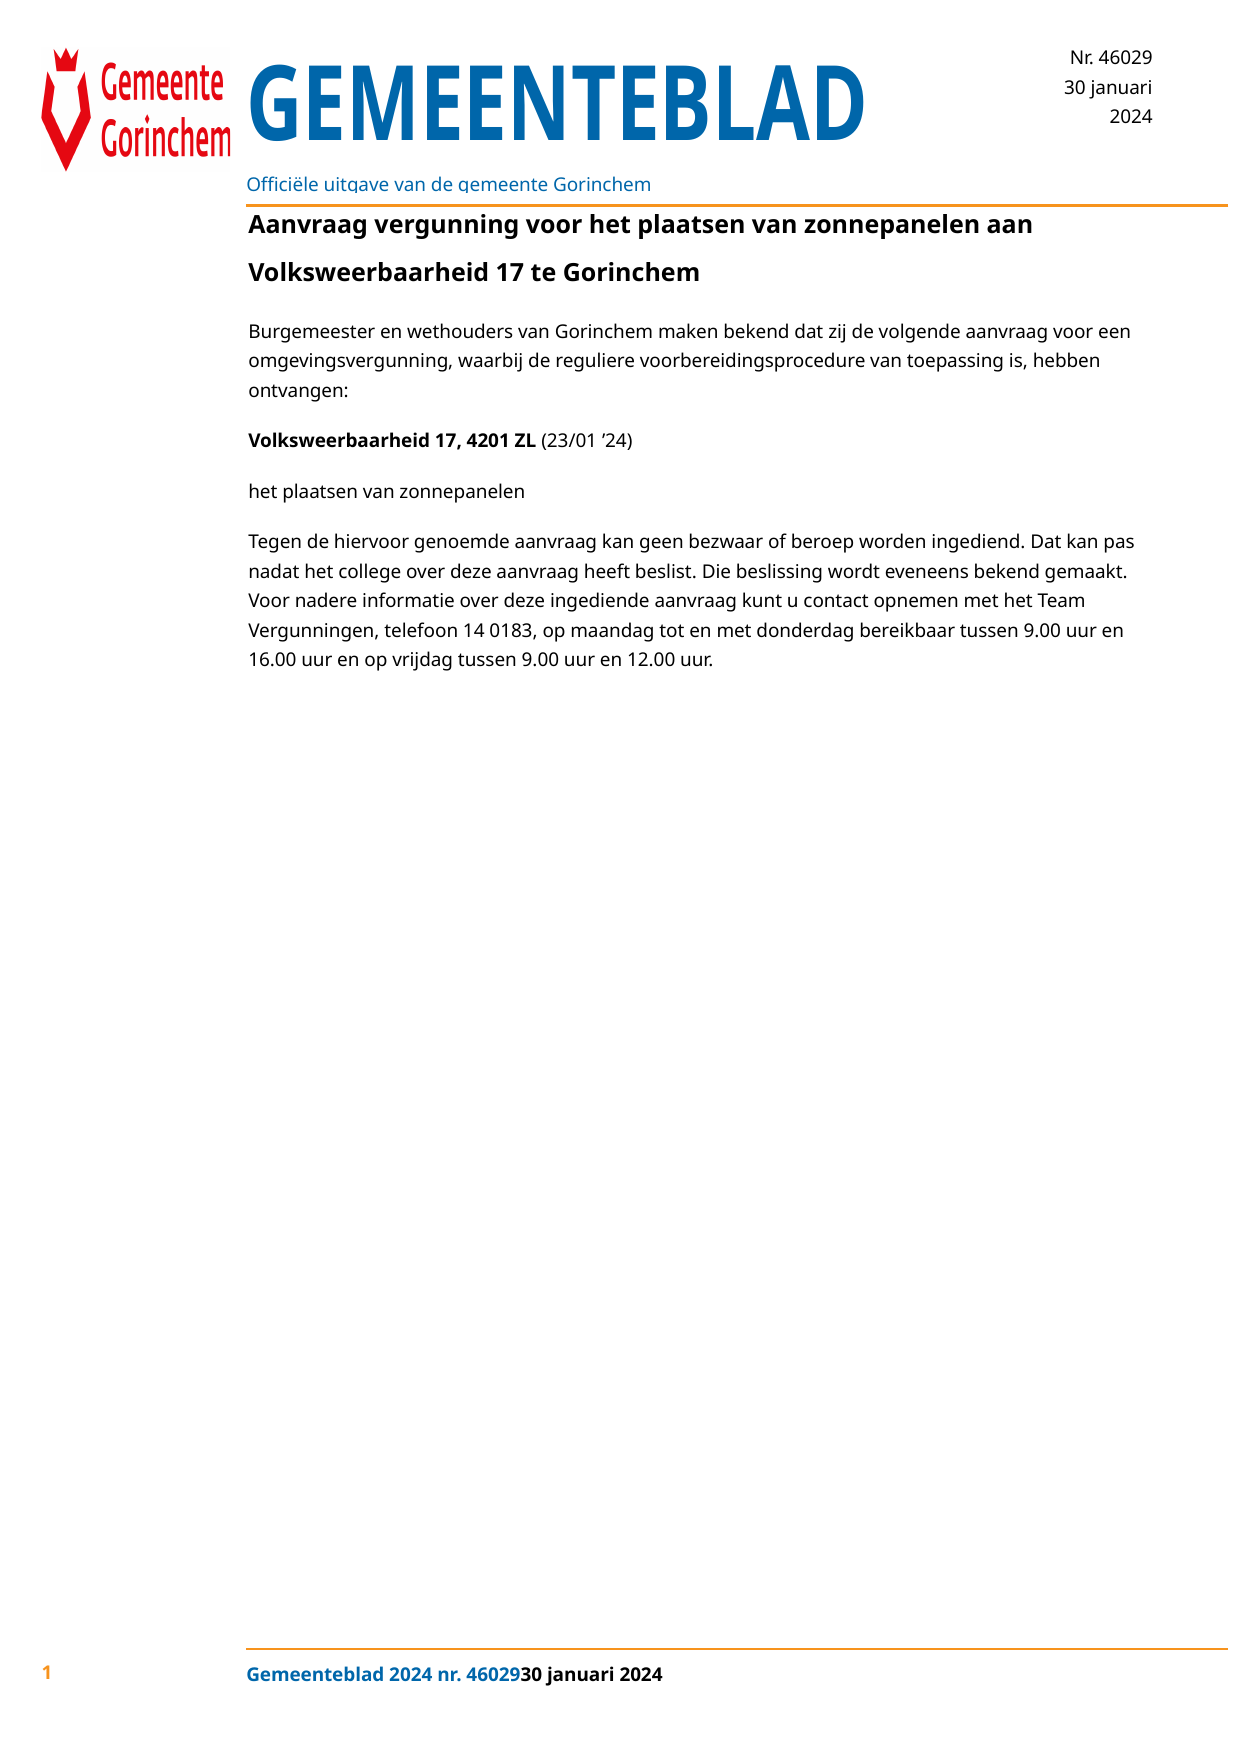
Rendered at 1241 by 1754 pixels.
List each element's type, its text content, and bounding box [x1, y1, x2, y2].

text Tegen de hiervoor genoemde aanvraag kan geen bezwaar of beroep worden ingediend. Dat kan pas nadat het college over deze aanvraag heeft beslist. Die beslissing wordt eveneens bekend gemaakt. Voor nadere informatie over deze ingediende aanvraag kunt u contact opnemen met het Team Vergunningen, telefoon 14 0183, op maandag tot en met donderdag bereikbaar tussen 9.00 uur en 16.00 uur en op vrijdag tussen 9.00 uur en 12.00 uur. [248, 528, 1152, 672]
text Burgemeester en wethouders van Gorinchem maken bekend dat zij de volgende aanvraag voor een omgevingsvergunning, waarbij de reguliere voorbereidingsprocedure van toepassing is, hebben ontvangen: [248, 318, 1152, 403]
text het plaatsen van zonnepanelen [248, 478, 1152, 504]
picture [41, 47, 231, 172]
text Volksweerbaarheid 17, 4201 ZL (23/01 ’24) [248, 427, 1152, 453]
text Aanvraag vergunning voor het plaatsen van zonnepanelen aan Volksweerbaarheid 17 te Gorinchem [248, 207, 1152, 288]
